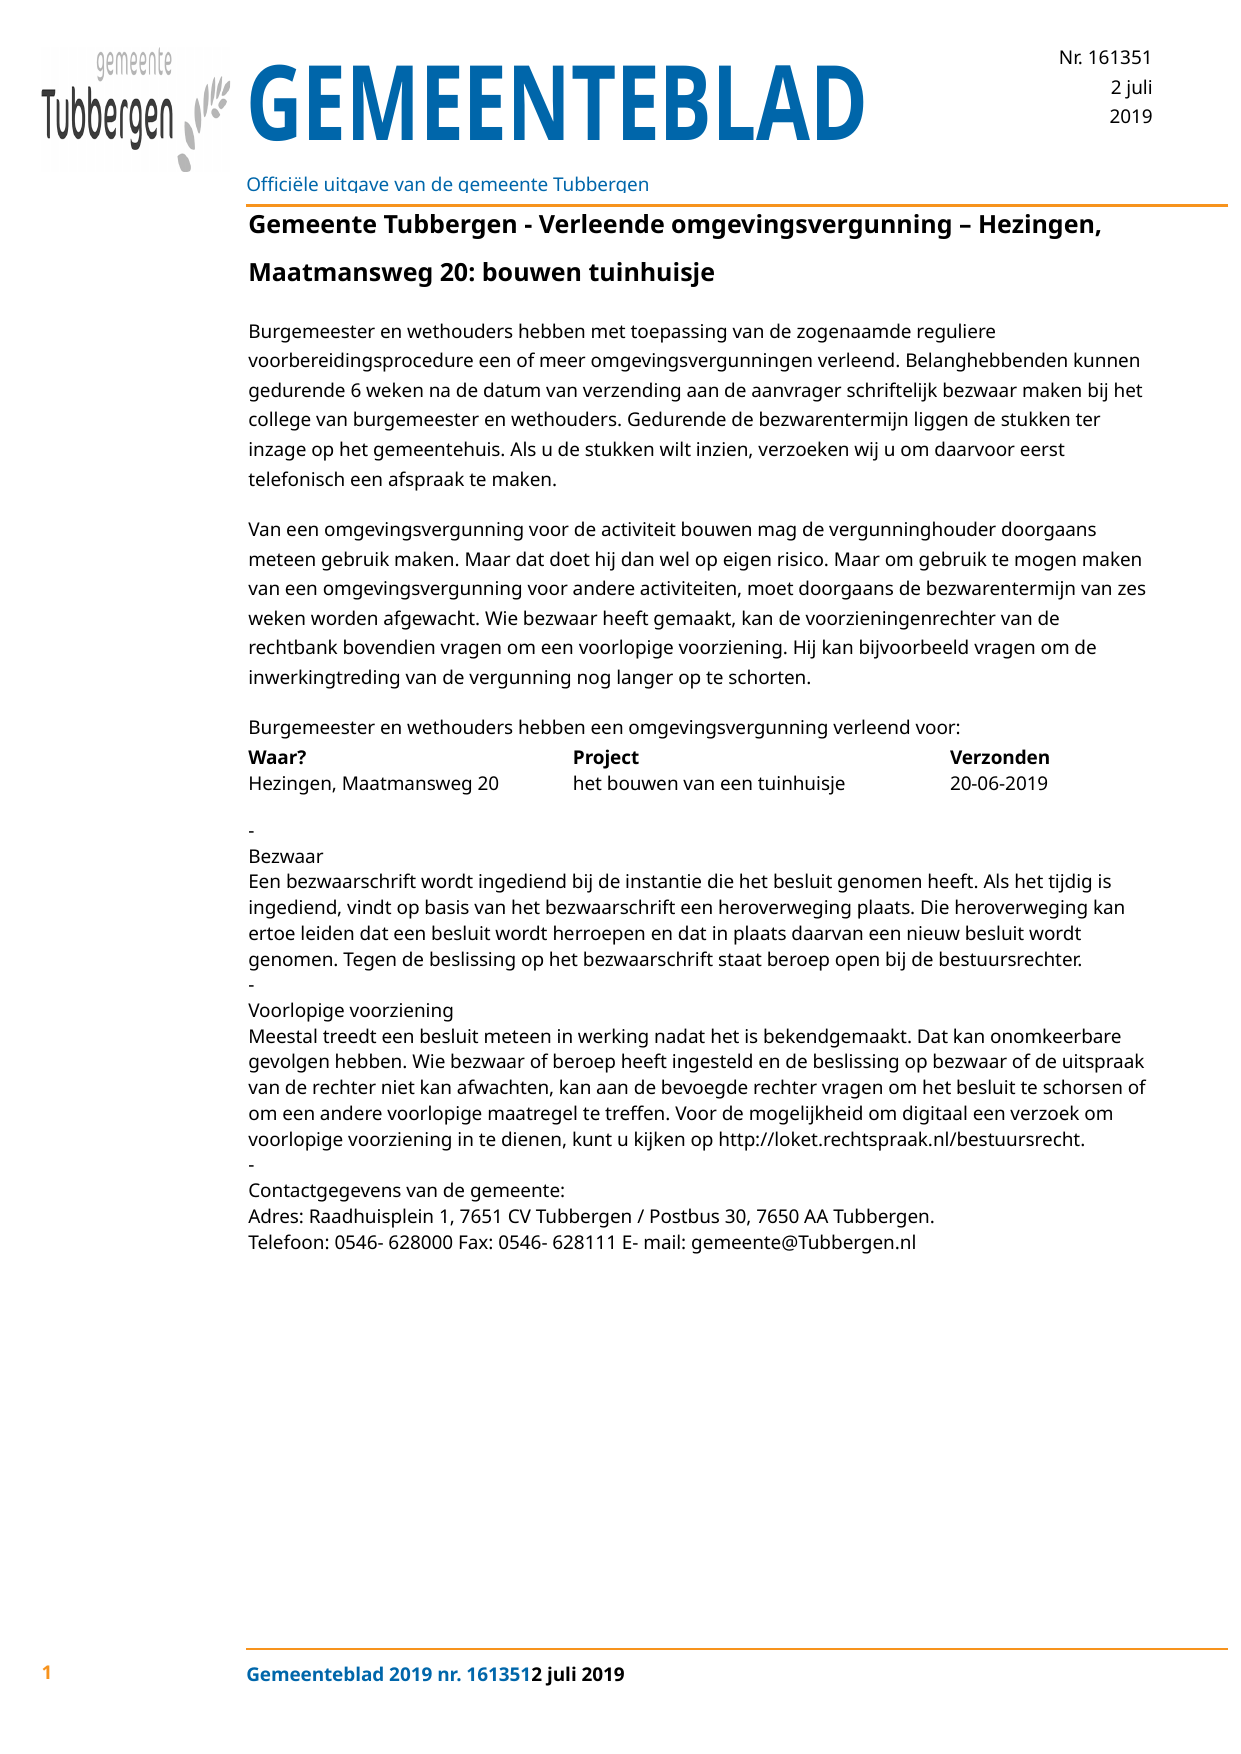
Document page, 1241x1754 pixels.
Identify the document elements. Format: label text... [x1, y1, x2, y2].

text - [248, 817, 1152, 843]
text Een bezwaarschrift wordt ingediend bij de instantie die het besluit genomen heeft. Als het tijdig is ingediend, vindt op basis van het bezwaarschrift een heroverweging plaats. Die heroverweging kan ertoe leiden dat een besluit wordt herroepen en dat in plaats daarvan een nieuw besluit wordt genomen. Tegen de beslissing op het bezwaarschrift staat beroep open bij de bestuursrechter. [248, 869, 1152, 972]
text Voorlopige voorziening [248, 997, 1152, 1023]
text - [248, 1152, 1152, 1177]
text Van een omgevingsvergunning voor de activiteit bouwen mag de vergunninghouder doorgaans meteen gebruik maken. Maar dat doet hij dan wel op eigen risico. Maar om gebruik te mogen maken van een omgevingsvergunning voor andere activiteiten, moet doorgaans de bezwarentermijn van zes weken worden afgewacht. Wie bezwaar heeft gemaakt, kan de voorzieningenrechter van de rechtbank bovendien vragen om een voorlopige voorziening. Hij kan bijvoorbeeld vragen om de inwerkingtreding van de vergunning nog langer op te schorten. [248, 516, 1152, 690]
picture [41, 47, 231, 172]
table_header Project [573, 744, 950, 770]
text Contactgegevens van de gemeente: [248, 1177, 1152, 1203]
text Adres: Raadhuisplein 1, 7651 CV Tubbergen / Postbus 30, 7650 AA Tubbergen. [248, 1203, 1152, 1229]
text - [248, 972, 1152, 997]
table_cell 20-06-2019 [950, 770, 1152, 796]
text Gemeente Tubbergen - Verleende omgevingsvergunning – Hezingen, Maatmansweg 20: bouwen tuinhuisje [248, 207, 1152, 288]
table_header Verzonden [950, 744, 1152, 770]
table_cell Hezingen, Maatmansweg 20 [248, 770, 573, 796]
text Bezwaar [248, 843, 1152, 869]
text Meestal treedt een besluit meteen in werking nadat het is bekendgemaakt. Dat kan onomkeerbare gevolgen hebben. Wie bezwaar of beroep heeft ingesteld en de beslissing op bezwaar of de uitspraak van de rechter niet kan afwachten, kan aan de bevoegde rechter vragen om het besluit te schorsen of om een andere voorlopige maatregel te treffen. Voor de mogelijkheid om digitaal een verzoek om voorlopige voorziening in te dienen, kunt u kijken op http://loket.rechtspraak.nl/bestuursrecht. [248, 1023, 1152, 1152]
text Burgemeester en wethouders hebben met toepassing van de zogenaamde reguliere voorbereidingsprocedure een of meer omgevingsvergunningen verleend. Belanghebbenden kunnen gedurende 6 weken na de datum van verzending aan de aanvrager schriftelijk bezwaar maken bij het college van burgemeester en wethouders. Gedurende de bezwarentermijn liggen de stukken ter inzage op het gemeentehuis. Als u de stukken wilt inzien, verzoeken wij u om daarvoor eerst telefonisch een afspraak te maken. [248, 318, 1152, 492]
text Burgemeester en wethouders hebben een omgevingsvergunning verleend voor: [248, 714, 1152, 740]
text Telefoon: 0546- 628000 Fax: 0546- 628111 E- mail: gemeente@Tubbergen.nl [248, 1229, 1152, 1254]
table_cell het bouwen van een tuinhuisje [573, 770, 950, 796]
table_header Waar? [248, 744, 573, 770]
